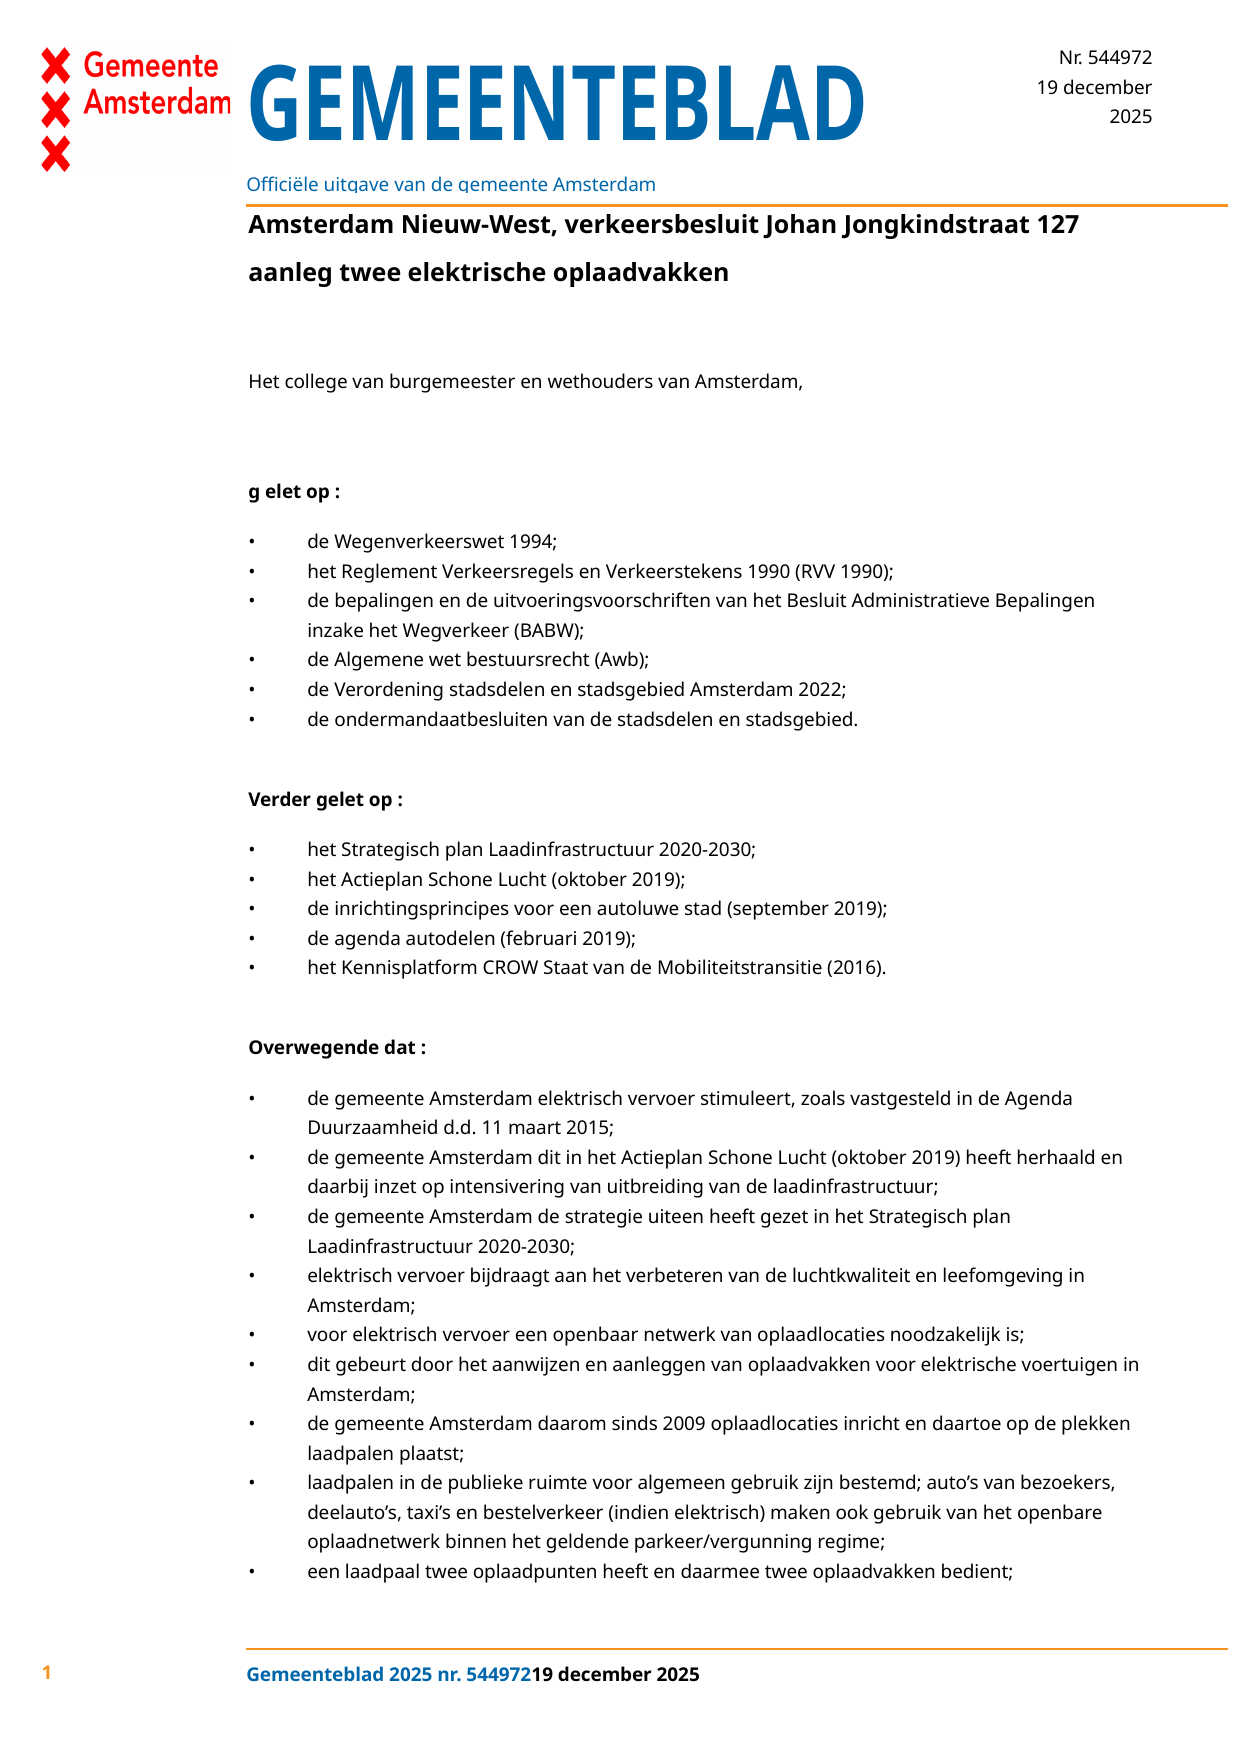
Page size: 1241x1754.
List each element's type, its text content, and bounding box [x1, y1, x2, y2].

text g elet op : [248, 478, 1152, 503]
picture [41, 47, 231, 172]
list de gemeente Amsterdam dit in het Actieplan Schone Lucht (oktober 2019) heeft herhaald en daarbij inzet op intensivering van uitbreiding van de laadinfrastructuur; [248, 1144, 1152, 1199]
list het Strategisch plan Laadinfrastructuur 2020-2030; [248, 836, 1152, 862]
list een laadpaal twee oplaadpunten heeft en daarmee twee oplaadvakken bedient; [248, 1558, 1152, 1584]
list de gemeente Amsterdam daarom sinds 2009 oplaadlocaties inricht en daartoe op de plekken laadpalen plaatst; [248, 1410, 1152, 1466]
list de gemeente Amsterdam elektrisch vervoer stimuleert, zoals vastgesteld in de Agenda Duurzaamheid d.d. 11 maart 2015; [248, 1085, 1152, 1140]
list de Wegenverkeerswet 1994; [248, 528, 1152, 554]
text Het college van burgemeester en wethouders van Amsterdam, [248, 368, 1152, 394]
list het Actieplan Schone Lucht (oktober 2019); [248, 866, 1152, 891]
list de inrichtingsprincipes voor een autoluwe stad (september 2019); [248, 895, 1152, 921]
list het Reglement Verkeersregels en Verkeerstekens 1990 (RVV 1990); [248, 558, 1152, 583]
list dit gebeurt door het aanwijzen en aanleggen van oplaadvakken voor elektrische voertuigen in Amsterdam; [248, 1351, 1152, 1406]
list de Verordening stadsdelen en stadsgebied Amsterdam 2022; [248, 676, 1152, 702]
list de agenda autodelen (februari 2019); [248, 925, 1152, 951]
list het Kennisplatform CROW Staat van de Mobiliteitstransitie (2016). [248, 954, 1152, 980]
text Verder gelet op : [248, 786, 1152, 811]
text Overwegende dat : [248, 1034, 1152, 1060]
list de gemeente Amsterdam de strategie uiteen heeft gezet in het Strategisch plan Laadinfrastructuur 2020-2030; [248, 1203, 1152, 1258]
list de ondermandaatbesluiten van de stadsdelen en stadsgebied. [248, 706, 1152, 731]
list laadpalen in de publieke ruimte voor algemeen gebruik zijn bestemd; auto’s van bezoekers, deelauto’s, taxi’s en bestelverkeer (indien elektrisch) maken ook gebruik van het openbare oplaadnetwerk binnen het geldende parkeer/vergunning regime; [248, 1469, 1152, 1554]
list de bepalingen en de uitvoeringsvoorschriften van het Besluit Administratieve Bepalingen inzake het Wegverkeer (BABW); [248, 587, 1152, 643]
list de Algemene wet bestuursrecht (Awb); [248, 647, 1152, 672]
text Amsterdam Nieuw-West, verkeersbesluit Johan Jongkindstraat 127 aanleg twee elektrische oplaadvakken [248, 207, 1152, 288]
list elektrisch vervoer bijdraagt aan het verbeteren van de luchtkwaliteit en leefomgeving in Amsterdam; [248, 1262, 1152, 1318]
list voor elektrisch vervoer een openbaar netwerk van oplaadlocaties noodzakelijk is; [248, 1322, 1152, 1347]
